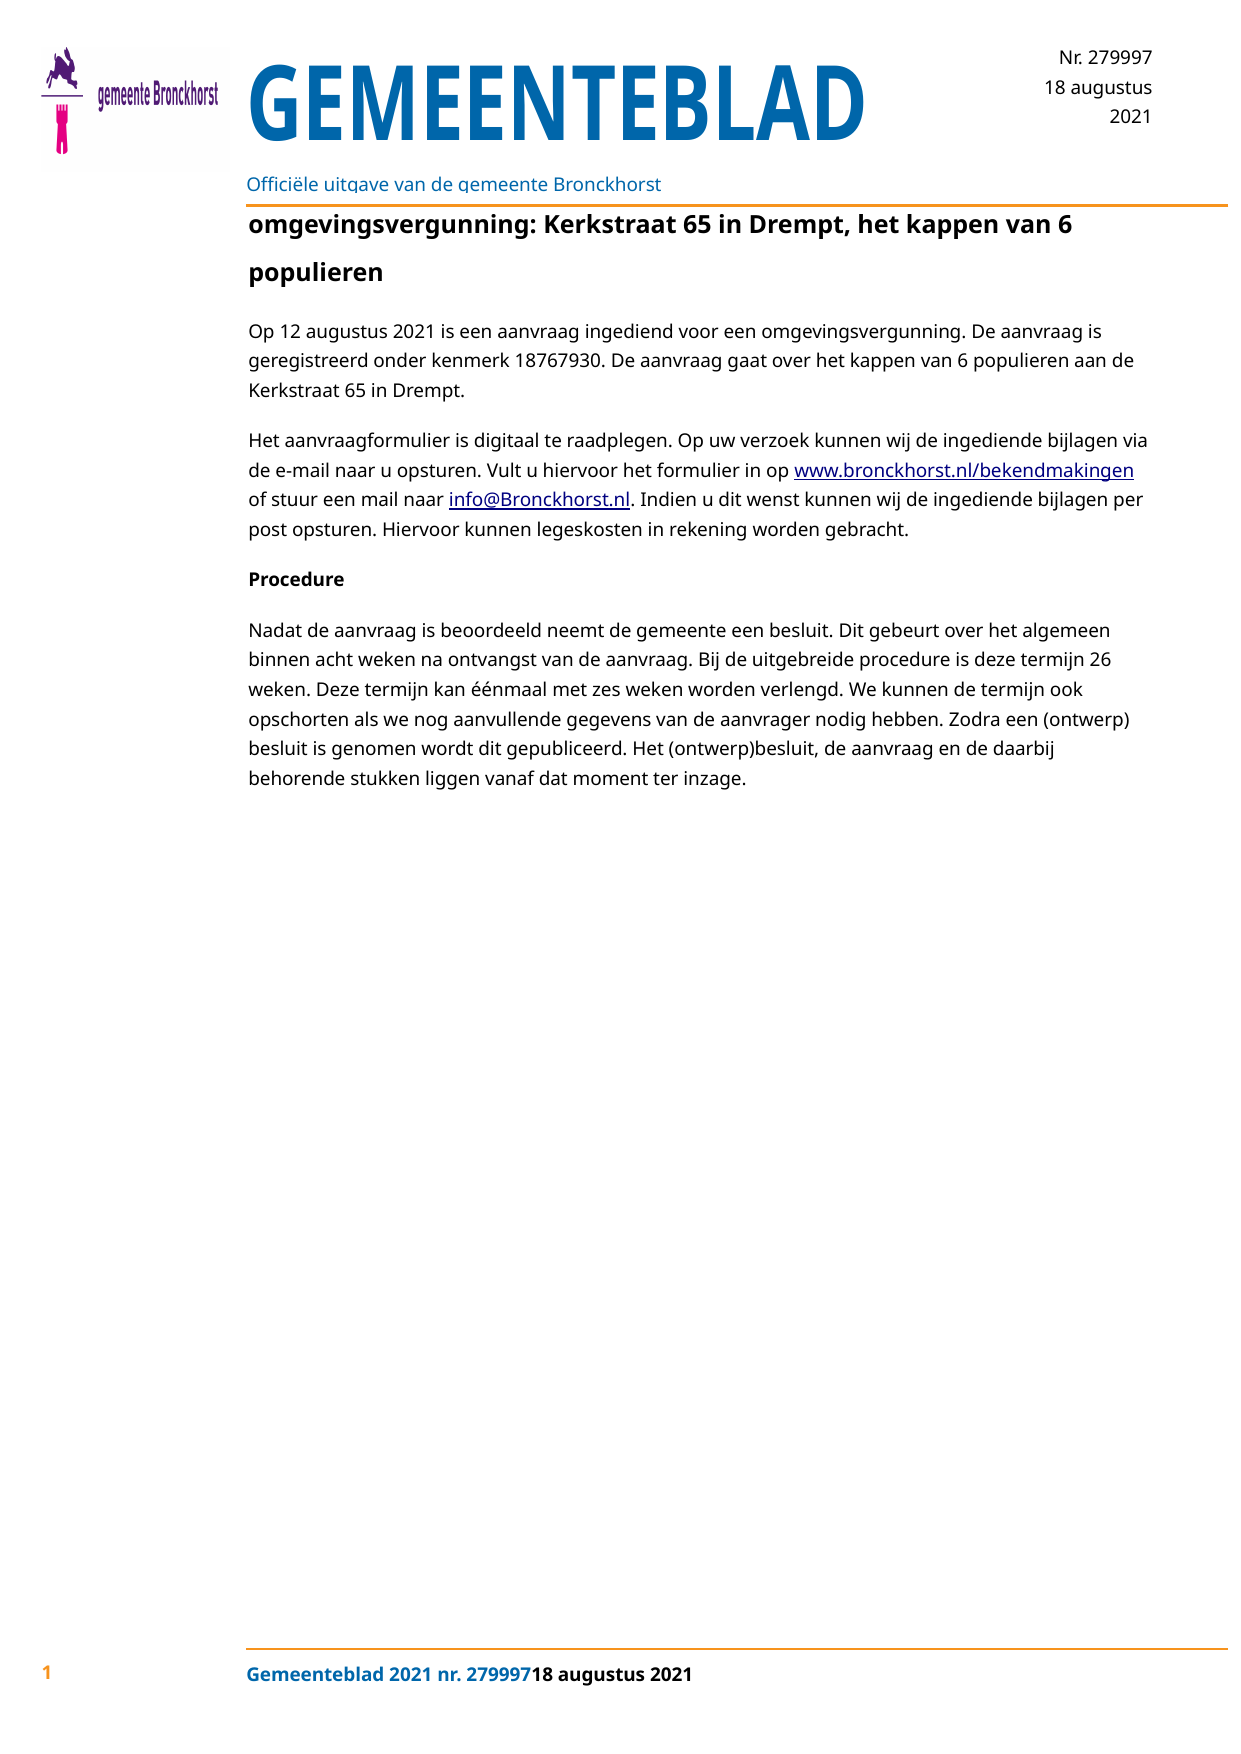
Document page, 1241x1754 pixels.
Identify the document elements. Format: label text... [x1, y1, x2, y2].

picture [41, 47, 231, 172]
text Op 12 augustus 2021 is een aanvraag ingediend voor een omgevingsvergunning. De aanvraag is geregistreerd onder kenmerk 18767930. De aanvraag gaat over het kappen van 6 populieren aan de Kerkstraat 65 in Drempt. [248, 318, 1152, 403]
text omgevingsvergunning: Kerkstraat 65 in Drempt, het kappen van 6 populieren [248, 207, 1152, 288]
text Het aanvraagformulier is digitaal te raadplegen. Op uw verzoek kunnen wij de ingediende bijlagen via de e-mail naar u opsturen. Vult u hiervoor het formulier in op www.bronckhorst.nl/bekendmakingen of stuur een mail naar info@Bronckhorst.nl. Indien u dit wenst kunnen wij de ingediende bijlagen per post opsturen. Hiervoor kunnen legeskosten in rekening worden gebracht. [248, 427, 1152, 542]
text Procedure [248, 567, 1152, 592]
text Nadat de aanvraag is beoordeeld neemt de gemeente een besluit. Dit gebeurt over het algemeen binnen acht weken na ontvangst van de aanvraag. Bij de uitgebreide procedure is deze termijn 26 weken. Deze termijn kan éénmaal met zes weken worden verlengd. We kunnen de termijn ook opschorten als we nog aanvullende gegevens van de aanvrager nodig hebben. Zodra een (ontwerp) besluit is genomen wordt dit gepubliceerd. Het (ontwerp)besluit, de aanvraag en de daarbij behorende stukken liggen vanaf dat moment ter inzage. [248, 617, 1152, 791]
